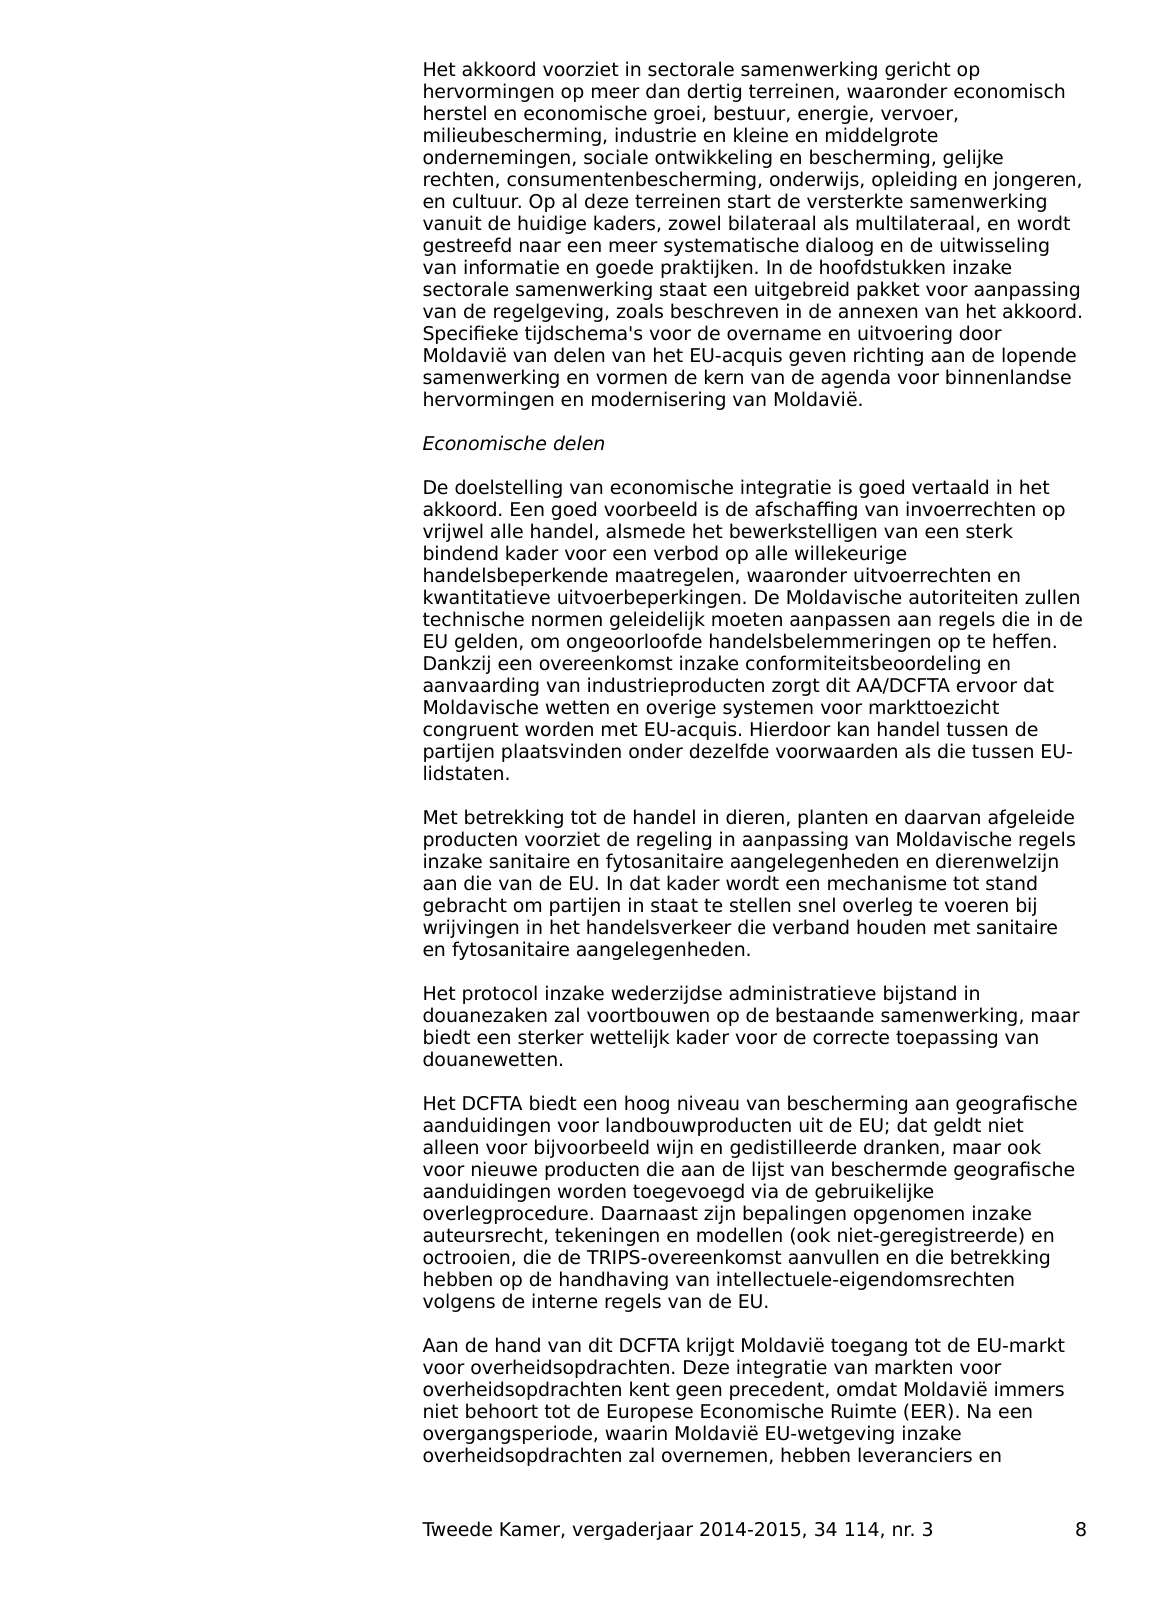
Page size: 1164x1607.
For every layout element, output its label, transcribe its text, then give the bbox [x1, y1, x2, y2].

text Het protocol inzake wederzijdse administratieve bijstand in douanezaken zal voortbouwen op de bestaande samenwerking, maar biedt een sterker wettelijk kader voor de correcte toepassing van douanewetten. [422, 983, 1087, 1071]
text Aan de hand van dit DCFTA krijgt Moldavië toegang tot de EU-markt voor overheidsopdrachten. Deze integratie van markten voor overheidsopdrachten kent geen precedent, omdat Moldavië immers niet behoort tot de Europese Economische Ruimte (EER). Na een overgangsperiode, waarin Moldavië EU-wetgeving inzake overheidsopdrachten zal overnemen, hebben leveranciers en [422, 1335, 1087, 1467]
subtitle Economische delen [422, 433, 1087, 455]
text De doelstelling van economische integratie is goed vertaald in het akkoord. Een goed voorbeeld is de afschaffing van invoerrechten op vrijwel alle handel, alsmede het bewerkstelligen van een sterk bindend kader voor een verbod op alle willekeurige handelsbeperkende maatregelen, waaronder uitvoerrechten en kwantitatieve uitvoerbeperkingen. De Moldavische autoriteiten zullen technische normen geleidelijk moeten aanpassen aan regels die in de EU gelden, om ongeoorloofde handelsbelemmeringen op te heffen. Dankzij een overeenkomst inzake conformiteitsbeoordeling en aanvaarding van industrieproducten zorgt dit AA/DCFTA ervoor dat Moldavische wetten en overige systemen voor markttoezicht congruent worden met EU-acquis. Hierdoor kan handel tussen de partijen plaatsvinden onder dezelfde voorwaarden als die tussen EU-lidstaten. [422, 477, 1087, 785]
text Met betrekking tot de handel in dieren, planten en daarvan afgeleide producten voorziet de regeling in aanpassing van Moldavische regels inzake sanitaire en fytosanitaire aangelegenheden en dierenwelzijn aan die van de EU. In dat kader wordt een mechanisme tot stand gebracht om partijen in staat te stellen snel overleg te voeren bij wrijvingen in het handelsverkeer die verband houden met sanitaire en fytosanitaire aangelegenheden. [422, 807, 1087, 961]
text Het DCFTA biedt een hoog niveau van bescherming aan geografische aanduidingen voor landbouwproducten uit de EU; dat geldt niet alleen voor bijvoorbeeld wijn en gedistilleerde dranken, maar ook voor nieuwe producten die aan de lijst van beschermde geografische aanduidingen worden toegevoegd via de gebruikelijke overlegprocedure. Daarnaast zijn bepalingen opgenomen inzake auteursrecht, tekeningen en modellen (ook niet-geregistreerde) en octrooien, die de TRIPS-overeenkomst aanvullen en die betrekking hebben op de handhaving van intellectuele-eigendomsrechten volgens de interne regels van de EU. [422, 1093, 1087, 1313]
text Het akkoord voorziet in sectorale samenwerking gericht op hervormingen op meer dan dertig terreinen, waaronder economisch herstel en economische groei, bestuur, energie, vervoer, milieubescherming, industrie en kleine en middelgrote ondernemingen, sociale ontwikkeling en bescherming, gelijke rechten, consumentenbescherming, onderwijs, opleiding en jongeren, en cultuur. Op al deze terreinen start de versterkte samenwerking vanuit de huidige kaders, zowel bilateraal als multilateraal, en wordt gestreefd naar een meer systematische dialoog en de uitwisseling van informatie en goede praktijken. In de hoofdstukken inzake sectorale samenwerking staat een uitgebreid pakket voor aanpassing van de regelgeving, zoals beschreven in de annexen van het akkoord. Specifieke tijdschema's voor de overname en uitvoering door Moldavië van delen van het EU-acquis geven richting aan de lopende samenwerking en vormen de kern van de agenda voor binnenlandse hervormingen en modernisering van Moldavië. [422, 59, 1087, 411]
